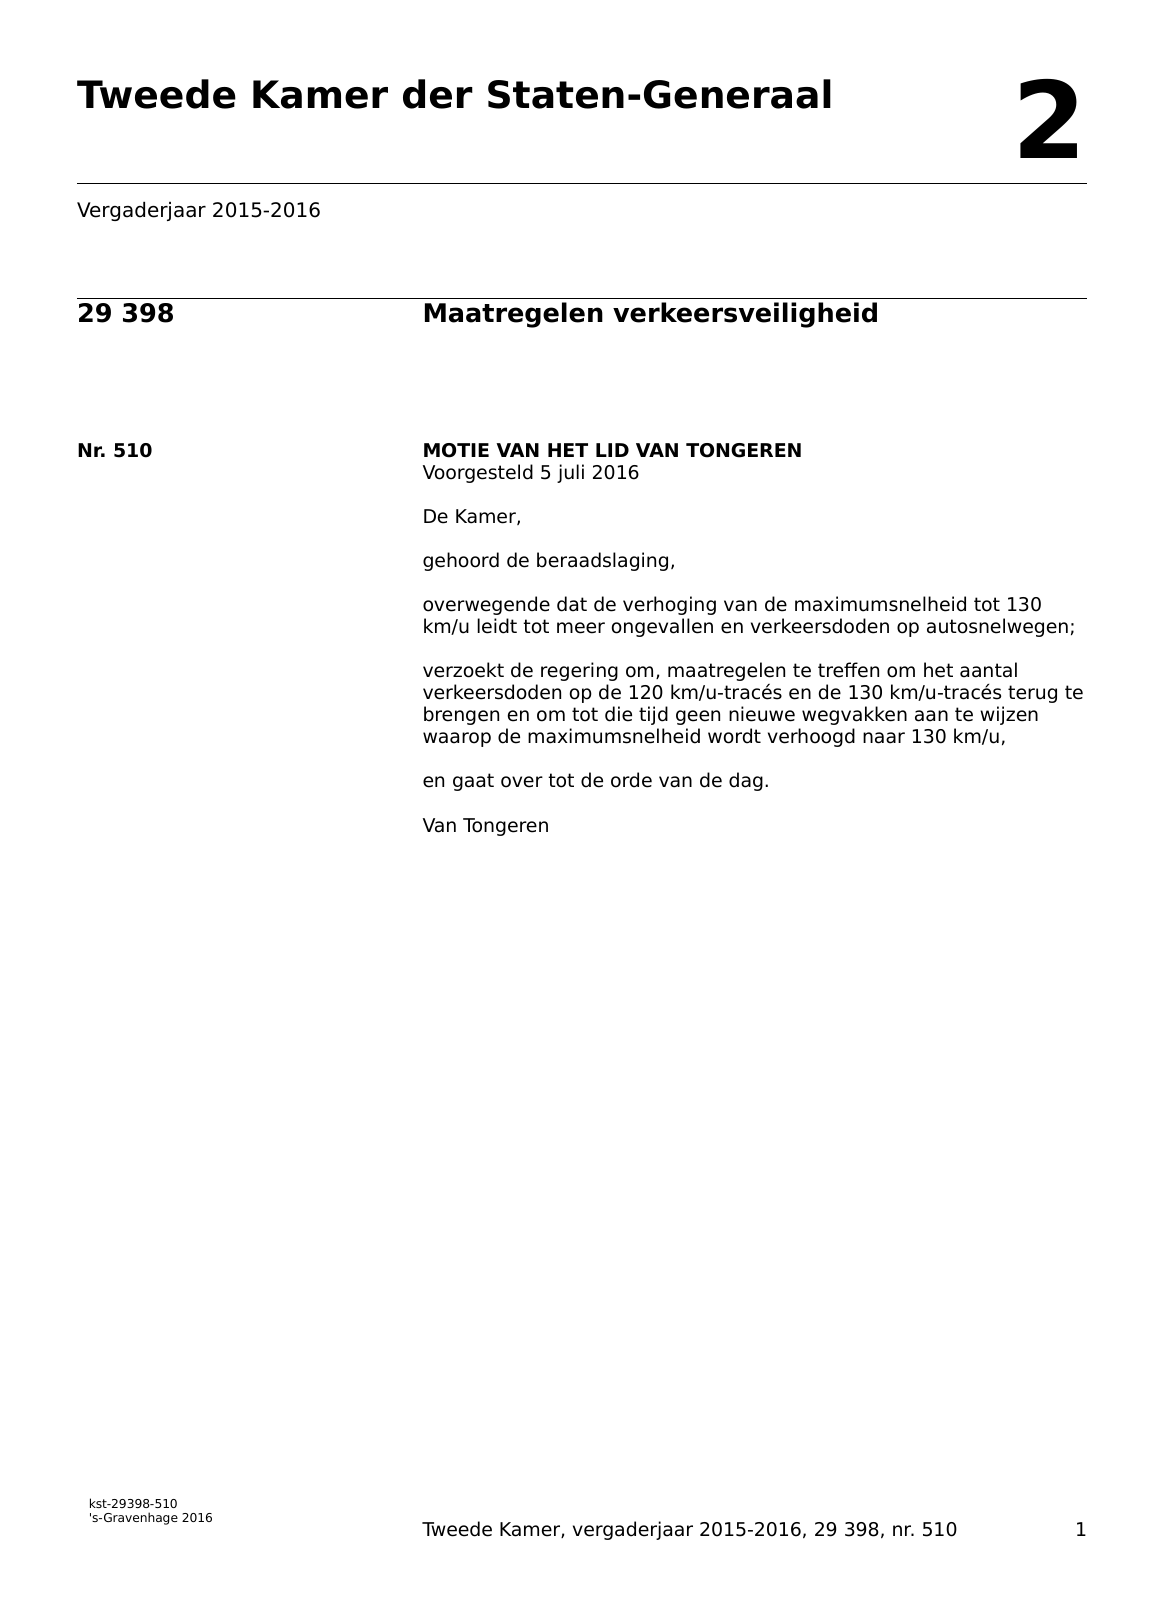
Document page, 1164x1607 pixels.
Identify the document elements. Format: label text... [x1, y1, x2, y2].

table_header 2 [886, 59, 1087, 183]
subtitle 29 398 Maatregelen verkeersveiligheid [77, 299, 1087, 329]
text gehoord de beraadslaging, [422, 550, 1087, 572]
text Van Tongeren [422, 814, 1087, 837]
table_header Tweede Kamer der Staten-Generaal [77, 59, 886, 183]
table_cell Vergaderjaar 2015-2016 [77, 184, 1087, 298]
text kst-29398-510 [88, 1497, 323, 1511]
text Voorgesteld 5 juli 2016 [422, 462, 1087, 484]
text De Kamer, [422, 506, 1087, 528]
text overwegende dat de verhoging van de maximumsnelheid tot 130 km/u leidt tot meer ongevallen en verkeersdoden op autosnelwegen; [422, 594, 1087, 638]
text verzoekt de regering om, maatregelen te treffen om het aantal verkeersdoden op de 120 km/u-tracés en de 130 km/u-tracés terug te brengen en om tot die tijd geen nieuwe wegvakken aan te wijzen waarop de maximumsnelheid wordt verhoogd naar 130 km/u, [422, 660, 1087, 748]
text 's-Gravenhage 2016 [88, 1511, 323, 1525]
subtitle Nr. 510 MOTIE VAN HET LID VAN TONGEREN [77, 440, 1087, 462]
text en gaat over tot de orde van de dag. [422, 770, 1087, 792]
